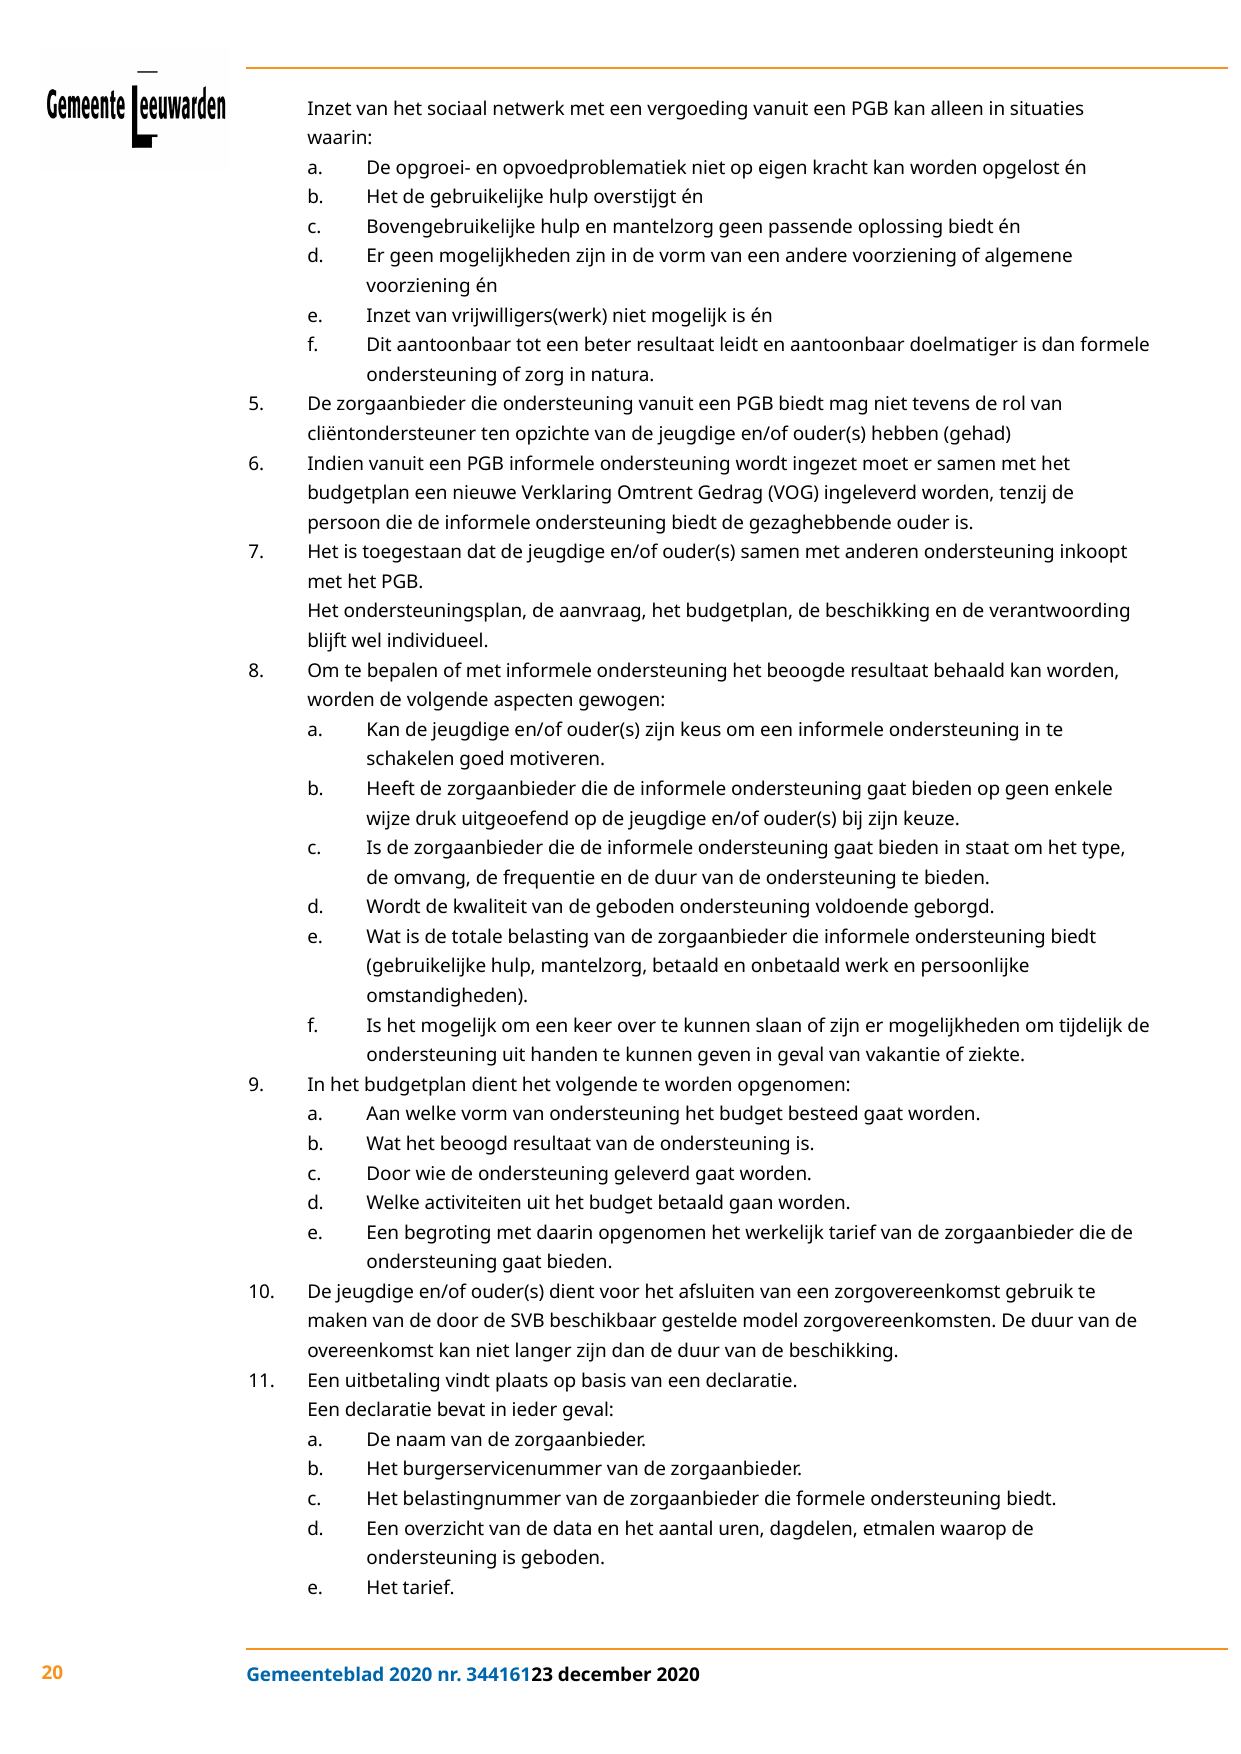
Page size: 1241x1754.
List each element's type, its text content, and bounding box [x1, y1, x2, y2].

list Een uitbetaling vindt plaats op basis van een declaratie. [248, 1367, 1152, 1393]
list Kan de jeugdige en/of ouder(s) zijn keus om een informele ondersteuning in te schakelen goed motiveren. [307, 716, 1152, 771]
list Om te bepalen of met informele ondersteuning het beoogde resultaat behaald kan worden, worden de volgende aspecten gewogen: [248, 657, 1152, 712]
list Inzet van het sociaal netwerk met een vergoeding vanuit een PGB kan alleen in situaties waarin: [248, 95, 1152, 150]
list In het budgetplan dient het volgende te worden opgenomen: [248, 1071, 1152, 1097]
list Wordt de kwaliteit van de geboden ondersteuning voldoende geborgd. [307, 893, 1152, 919]
list De naam van de zorgaanbieder. [307, 1426, 1152, 1452]
list Bovengebruikelijke hulp en mantelzorg geen passende oplossing biedt én [307, 213, 1152, 239]
list Het ondersteuningsplan, de aanvraag, het budgetplan, de beschikking en de verantwoording blijft wel individueel. [248, 598, 1152, 653]
list Is de zorgaanbieder die de informele ondersteuning gaat bieden in staat om het type, de omvang, de frequentie en de duur van de ondersteuning te bieden. [307, 834, 1152, 890]
list Inzet van vrijwilligers(werk) niet mogelijk is én [307, 302, 1152, 328]
list Wat is de totale belasting van de zorgaanbieder die informele ondersteuning biedt (gebruikelijke hulp, mantelzorg, betaald en onbetaald werk en persoonlijke omstandigheden). [307, 923, 1152, 1008]
list Wat het beoogd resultaat van de ondersteuning is. [307, 1130, 1152, 1156]
list Het belastingnummer van de zorgaanbieder die formele ondersteuning biedt. [307, 1485, 1152, 1511]
list Door wie de ondersteuning geleverd gaat worden. [307, 1160, 1152, 1186]
list Aan welke vorm van ondersteuning het budget besteed gaat worden. [307, 1101, 1152, 1126]
list Een overzicht van de data en het aantal uren, dagdelen, etmalen waarop de ondersteuning is geboden. [307, 1515, 1152, 1570]
list De opgroei- en opvoedproblematiek niet op eigen kracht kan worden opgelost én [307, 154, 1152, 180]
list Een begroting met daarin opgenomen het werkelijk tarief van de zorgaanbieder die de ondersteuning gaat bieden. [307, 1219, 1152, 1274]
list Er geen mogelijkheden zijn in de vorm van een andere voorziening of algemene voorziening én [307, 243, 1152, 298]
list De zorgaanbieder die ondersteuning vanuit een PGB biedt mag niet tevens de rol van cliëntondersteuner ten opzichte van de jeugdige en/of ouder(s) hebben (gehad) [248, 391, 1152, 446]
list Het tarief. [307, 1574, 1152, 1600]
list Het burgerservicenummer van de zorgaanbieder. [307, 1456, 1152, 1481]
list Dit aantoonbaar tot een beter resultaat leidt en aantoonbaar doelmatiger is dan formele ondersteuning of zorg in natura. [307, 331, 1152, 387]
list Is het mogelijk om een keer over te kunnen slaan of zijn er mogelijkheden om tijdelijk de ondersteuning uit handen te kunnen geven in geval van vakantie of ziekte. [307, 1012, 1152, 1067]
list Welke activiteiten uit het budget betaald gaan worden. [307, 1189, 1152, 1215]
list De jeugdige en/of ouder(s) dient voor het afsluiten van een zorgovereenkomst gebruik te maken van de door de SVB beschikbaar gestelde model zorgovereenkomsten. De duur van de overeenkomst kan niet langer zijn dan de duur van de beschikking. [248, 1278, 1152, 1363]
list Heeft de zorgaanbieder die de informele ondersteuning gaat bieden op geen enkele wijze druk uitgeoefend op de jeugdige en/of ouder(s) bij zijn keuze. [307, 775, 1152, 831]
list Een declaratie bevat in ieder geval: [248, 1396, 1152, 1422]
list Het is toegestaan dat de jeugdige en/of ouder(s) samen met anderen ondersteuning inkoopt met het PGB. [248, 538, 1152, 594]
picture [41, 47, 231, 172]
list Indien vanuit een PGB informele ondersteuning wordt ingezet moet er samen met het budgetplan een nieuwe Verklaring Omtrent Gedrag (VOG) ingeleverd worden, tenzij de persoon die de informele ondersteuning biedt de gezaghebbende ouder is. [248, 450, 1152, 535]
list Het de gebruikelijke hulp overstijgt én [307, 183, 1152, 209]
